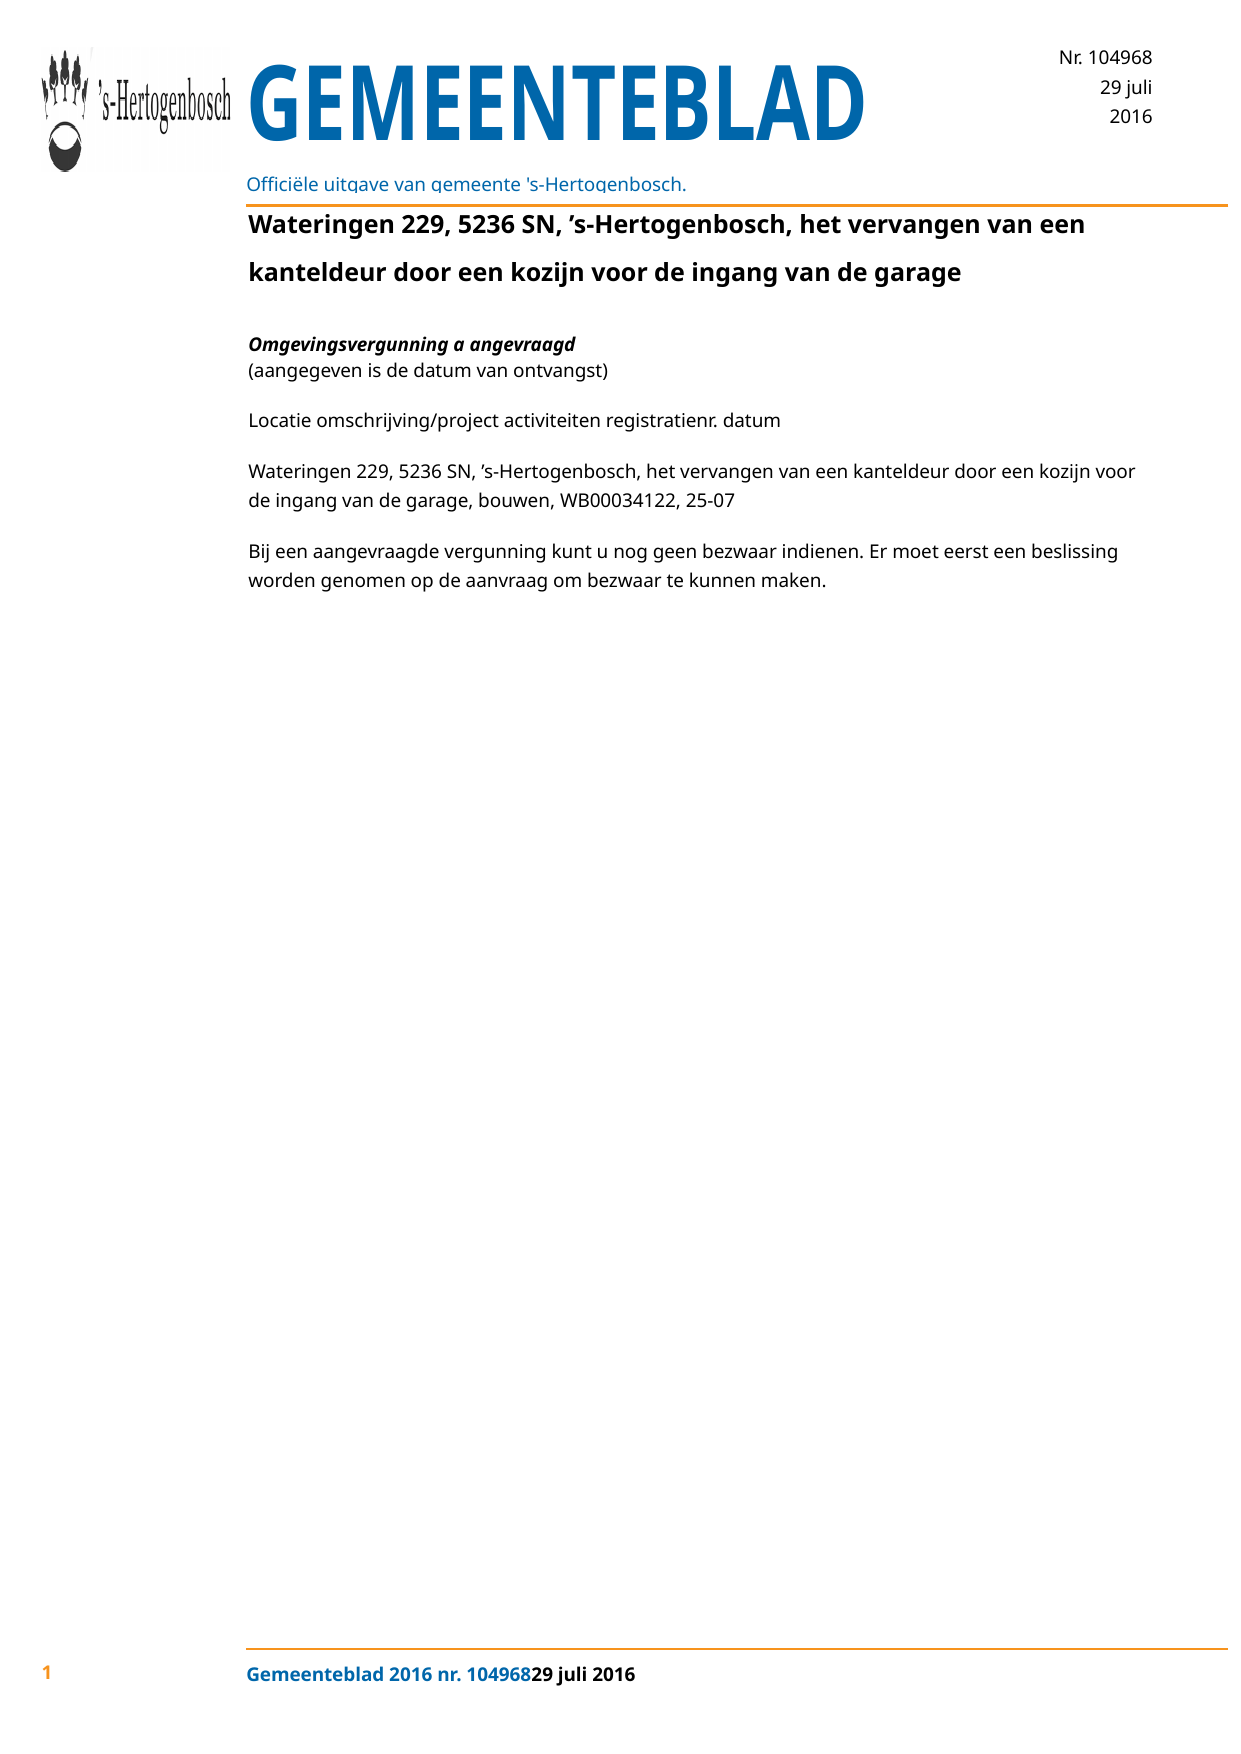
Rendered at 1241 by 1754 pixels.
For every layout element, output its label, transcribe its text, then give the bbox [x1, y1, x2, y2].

text (aangegeven is de datum van ontvangst) [248, 357, 1152, 383]
text Bij een aangevraagde vergunning kunt u nog geen bezwaar indienen. Er moet eerst een beslissing worden genomen op de aanvraag om bezwaar te kunnen maken. [248, 538, 1152, 593]
text Wateringen 229, 5236 SN, ’s-Hertogenbosch, het vervangen van een kanteldeur door een kozijn voor de ingang van de garage [248, 207, 1152, 288]
text Locatie omschrijving/project activiteiten registratienr. datum [248, 408, 1152, 433]
text Omgevingsvergunning a angevraagd [248, 331, 1152, 357]
text Wateringen 229, 5236 SN, ’s-Hertogenbosch, het vervangen van een kanteldeur door een kozijn voor de ingang van de garage, bouwen, WB00034122, 25-07 [248, 458, 1152, 513]
picture [41, 47, 231, 172]
